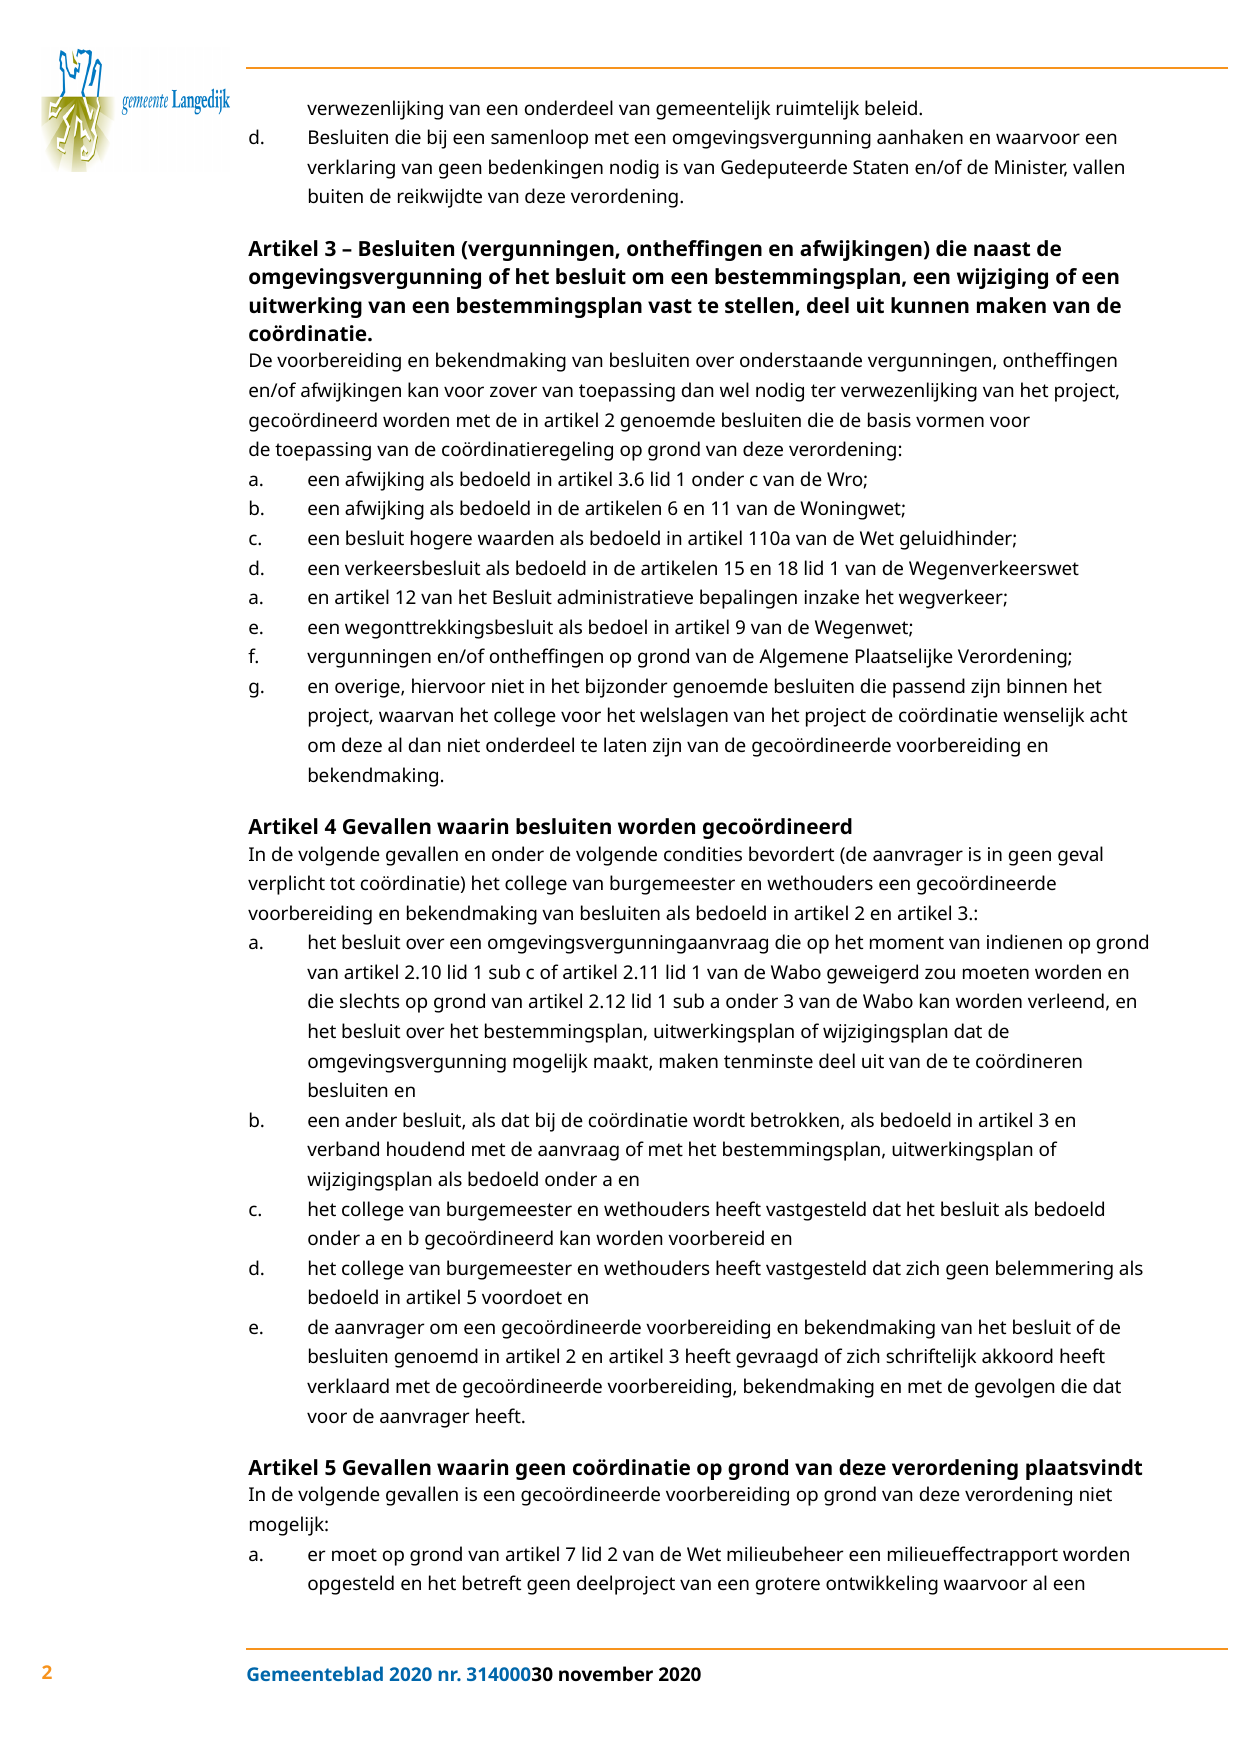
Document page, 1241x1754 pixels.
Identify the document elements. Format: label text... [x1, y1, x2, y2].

text Artikel 4 Gevallen waarin besluiten worden gecoördineerd [248, 812, 1152, 841]
list een afwijking als bedoeld in de artikelen 6 en 11 van de Woningwet; [248, 496, 1152, 521]
text In de volgende gevallen en onder de volgende condities bevordert (de aanvrager is in geen geval verplicht tot coördinatie) het college van burgemeester en wethouders een gecoördineerde voorbereiding en bekendmaking van besluiten als bedoeld in artikel 2 en artikel 3.: [248, 841, 1152, 926]
list een ander besluit, als dat bij de coördinatie wordt betrokken, als bedoeld in artikel 3 en verband houdend met de aanvraag of met het bestemmingsplan, uitwerkingsplan of wijzigingsplan als bedoeld onder a en [248, 1107, 1152, 1192]
list een verkeersbesluit als bedoeld in de artikelen 15 en 18 lid 1 van de Wegenverkeerswet [248, 555, 1152, 581]
text Artikel 5 Gevallen waarin geen coördinatie op grond van deze verordening plaatsvindt [248, 1453, 1152, 1482]
list verwezenlijking van een onderdeel van gemeentelijk ruimtelijk beleid. [248, 95, 1152, 121]
text In de volgende gevallen is een gecoördineerde voorbereiding op grond van deze verordening niet mogelijk: [248, 1482, 1152, 1537]
list het besluit over een omgevingsvergunningaanvraag die op het moment van indienen op grond van artikel 2.10 lid 1 sub c of artikel 2.11 lid 1 van de Wabo geweigerd zou moeten worden en die slechts op grond van artikel 2.12 lid 1 sub a onder 3 van de Wabo kan worden verleend, en het besluit over het bestemmingsplan, uitwerkingsplan of wijzigingsplan dat de omgevingsvergunning mogelijk maakt, maken tenminste deel uit van de te coördineren besluiten en [248, 929, 1152, 1103]
list en artikel 12 van het Besluit administratieve bepalingen inzake het wegverkeer; [248, 584, 1152, 610]
list Besluiten die bij een samenloop met een omgevingsvergunning aanhaken en waarvoor een verklaring van geen bedenkingen nodig is van Gedeputeerde Staten en/of de Minister, vallen buiten de reikwijdte van deze verordening. [248, 124, 1152, 209]
picture [41, 47, 231, 172]
text Artikel 3 – Besluiten (vergunningen, ontheffingen en afwijkingen) die naast de omgevingsvergunning of het besluit om een bestemmingsplan, een wijziging of een uitwerking van een bestemmingsplan vast te stellen, deel uit kunnen maken van de coördinatie. [248, 234, 1152, 348]
list een wegonttrekkingsbesluit als bedoel in artikel 9 van de Wegenwet; [248, 614, 1152, 640]
list vergunningen en/of ontheffingen op grond van de Algemene Plaatselijke Verordening; [248, 643, 1152, 669]
list er moet op grond van artikel 7 lid 2 van de Wet milieubeheer een milieueffectrapport worden opgesteld en het betreft geen deelproject van een grotere ontwikkeling waarvoor al een [248, 1541, 1152, 1596]
text de toepassing van de coördinatieregeling op grond van deze verordening: [248, 436, 1152, 462]
list het college van burgemeester en wethouders heeft vastgesteld dat het besluit als bedoeld onder a en b gecoördineerd kan worden voorbereid en [248, 1196, 1152, 1251]
list de aanvrager om een gecoördineerde voorbereiding en bekendmaking van het besluit of de besluiten genoemd in artikel 2 en artikel 3 heeft gevraagd of zich schriftelijk akkoord heeft verklaard met de gecoördineerde voorbereiding, bekendmaking en met de gevolgen die dat voor de aanvrager heeft. [248, 1314, 1152, 1428]
list een besluit hogere waarden als bedoeld in artikel 110a van de Wet geluidhinder; [248, 525, 1152, 551]
list het college van burgemeester en wethouders heeft vastgesteld dat zich geen belemmering als bedoeld in artikel 5 voordoet en [248, 1255, 1152, 1310]
text De voorbereiding en bekendmaking van besluiten over onderstaande vergunningen, ontheffingen en/of afwijkingen kan voor zover van toepassing dan wel nodig ter verwezenlijking van het project, gecoördineerd worden met de in artikel 2 genoemde besluiten die de basis vormen voor [248, 348, 1152, 433]
list en overige, hiervoor niet in het bijzonder genoemde besluiten die passend zijn binnen het project, waarvan het college voor het welslagen van het project de coördinatie wenselijk acht om deze al dan niet onderdeel te laten zijn van de gecoördineerde voorbereiding en bekendmaking. [248, 673, 1152, 788]
list een afwijking als bedoeld in artikel 3.6 lid 1 onder c van de Wro; [248, 466, 1152, 492]
